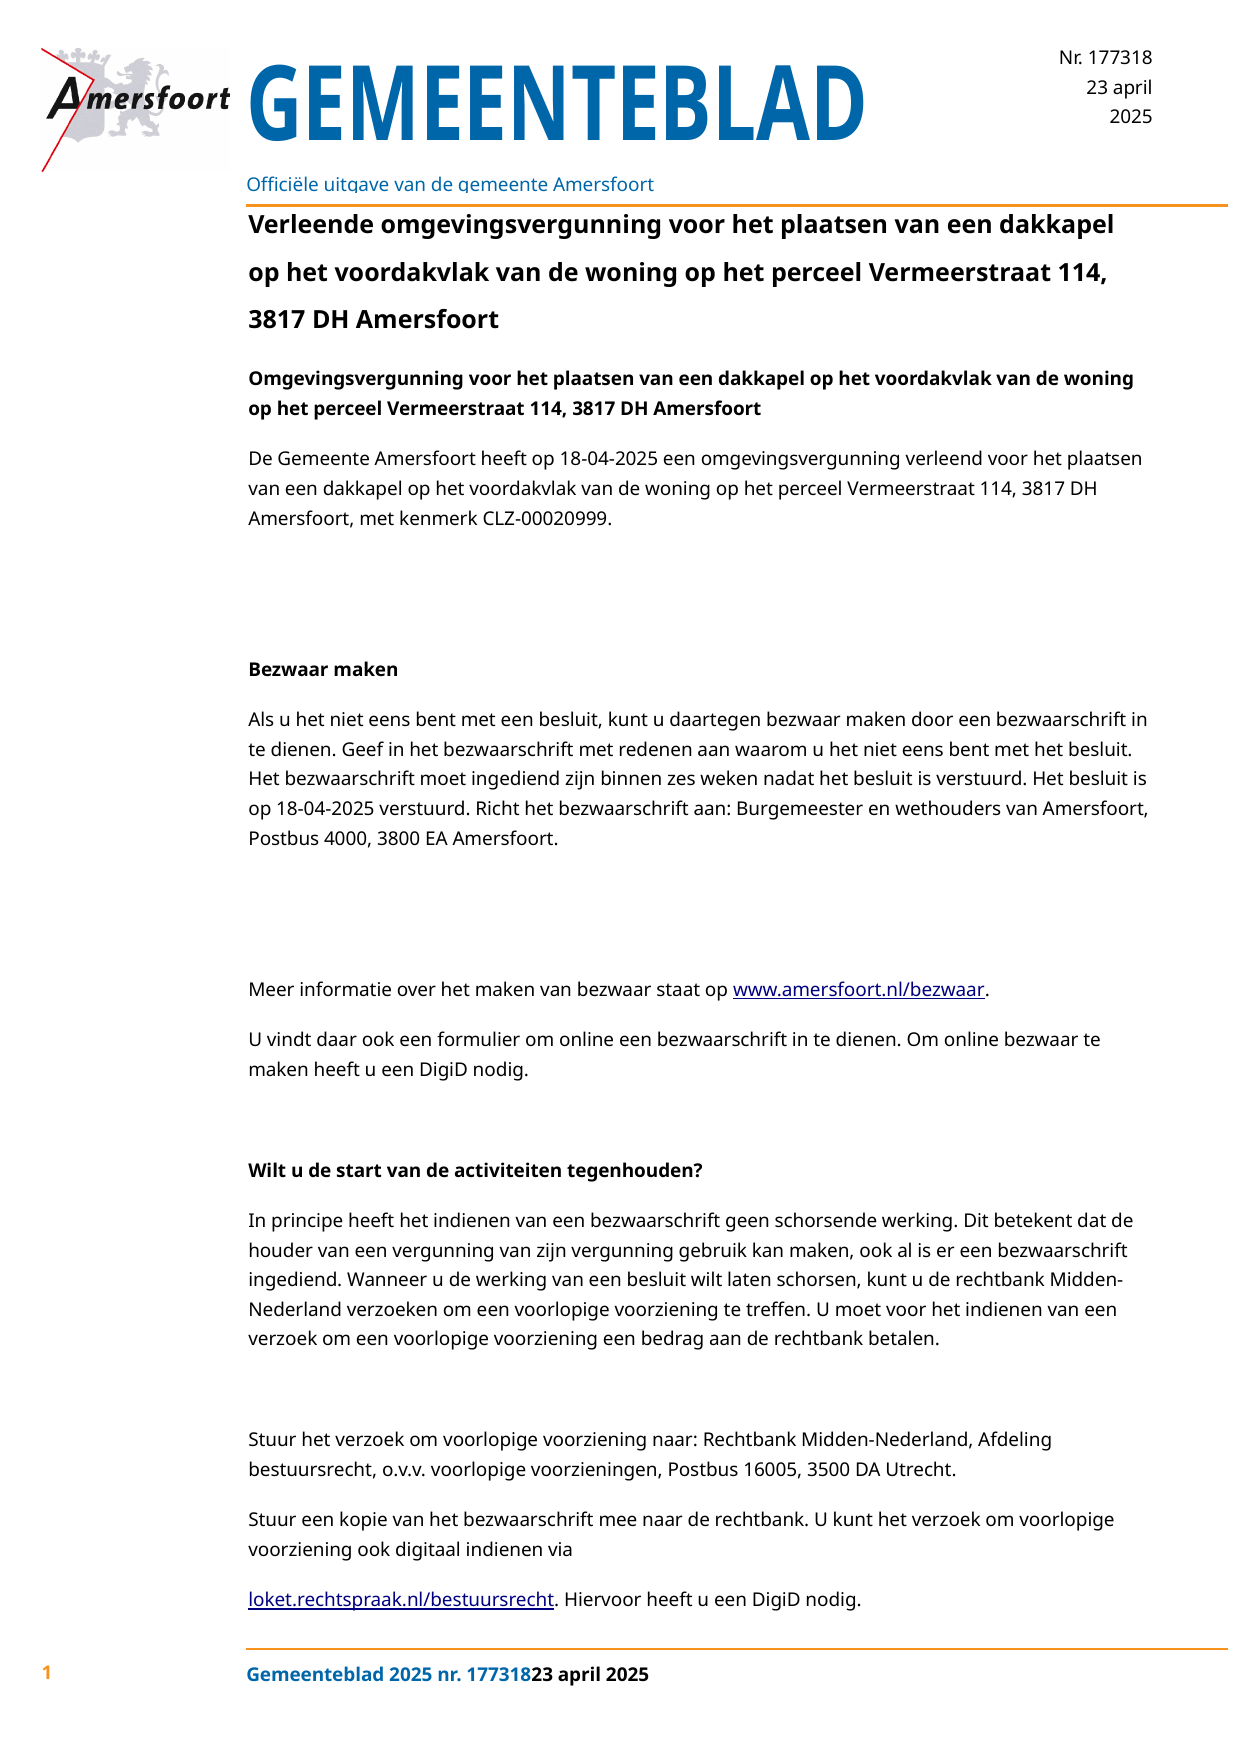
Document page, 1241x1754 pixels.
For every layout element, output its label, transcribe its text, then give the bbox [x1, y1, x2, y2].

text Stuur het verzoek om voorlopige voorziening naar: Rechtbank Midden-Nederland, Afdeling bestuursrecht, o.v.v. voorlopige voorzieningen, Postbus 16005, 3500 DA Utrecht. [248, 1426, 1152, 1482]
text Verleende omgevingsvergunning voor het plaatsen van een dakkapel op het voordakvlak van de woning op het perceel Vermeerstraat 114, 3817 DH Amersfoort [248, 207, 1152, 336]
text Meer informatie over het maken van bezwaar staat op www.amersfoort.nl/bezwaar. [248, 976, 1152, 1002]
text U vindt daar ook een formulier om online een bezwaarschrift in te dienen. Om online bezwaar te maken heeft u een DigiD nodig. [248, 1026, 1152, 1082]
text Als u het niet eens bent met een besluit, kunt u daartegen bezwaar maken door een bezwaarschrift in te dienen. Geef in het bezwaarschrift met redenen aan waarom u het niet eens bent met het besluit. Het bezwaarschrift moet ingediend zijn binnen zes weken nadat het besluit is verstuurd. Het besluit is op 18-04-2025 verstuurd. Richt het bezwaarschrift aan: Burgemeester en wethouders van Amersfoort, Postbus 4000, 3800 EA Amersfoort. [248, 706, 1152, 850]
text Bezwaar maken [248, 656, 1152, 682]
text De Gemeente Amersfoort heeft op 18-04-2025 een omgevingsvergunning verleend voor het plaatsen van een dakkapel op het voordakvlak van de woning op het perceel Vermeerstraat 114, 3817 DH Amersfoort, met kenmerk CLZ-00020999. [248, 446, 1152, 530]
text Omgevingsvergunning voor het plaatsen van een dakkapel op het voordakvlak van de woning op het perceel Vermeerstraat 114, 3817 DH Amersfoort [248, 366, 1152, 421]
text In principe heeft het indienen van een bezwaarschrift geen schorsende werking. Dit betekent dat de houder van een vergunning van zijn vergunning gebruik kan maken, ook al is er een bezwaarschrift ingediend. Wanneer u de werking van een besluit wilt laten schorsen, kunt u de rechtbank Midden-Nederland verzoeken om een voorlopige voorziening te treffen. U moet voor het indienen van een verzoek om een voorlopige voorziening een bedrag aan de rechtbank betalen. [248, 1207, 1152, 1351]
text Stuur een kopie van het bezwaarschrift mee naar de rechtbank. U kunt het verzoek om voorlopige voorziening ook digitaal indienen via [248, 1506, 1152, 1562]
picture [41, 47, 231, 172]
text Wilt u de start van de activiteiten tegenhouden? [248, 1157, 1152, 1182]
text loket.rechtspraak.nl/bestuursrecht. Hiervoor heeft u een DigiD nodig. [248, 1586, 1152, 1612]
